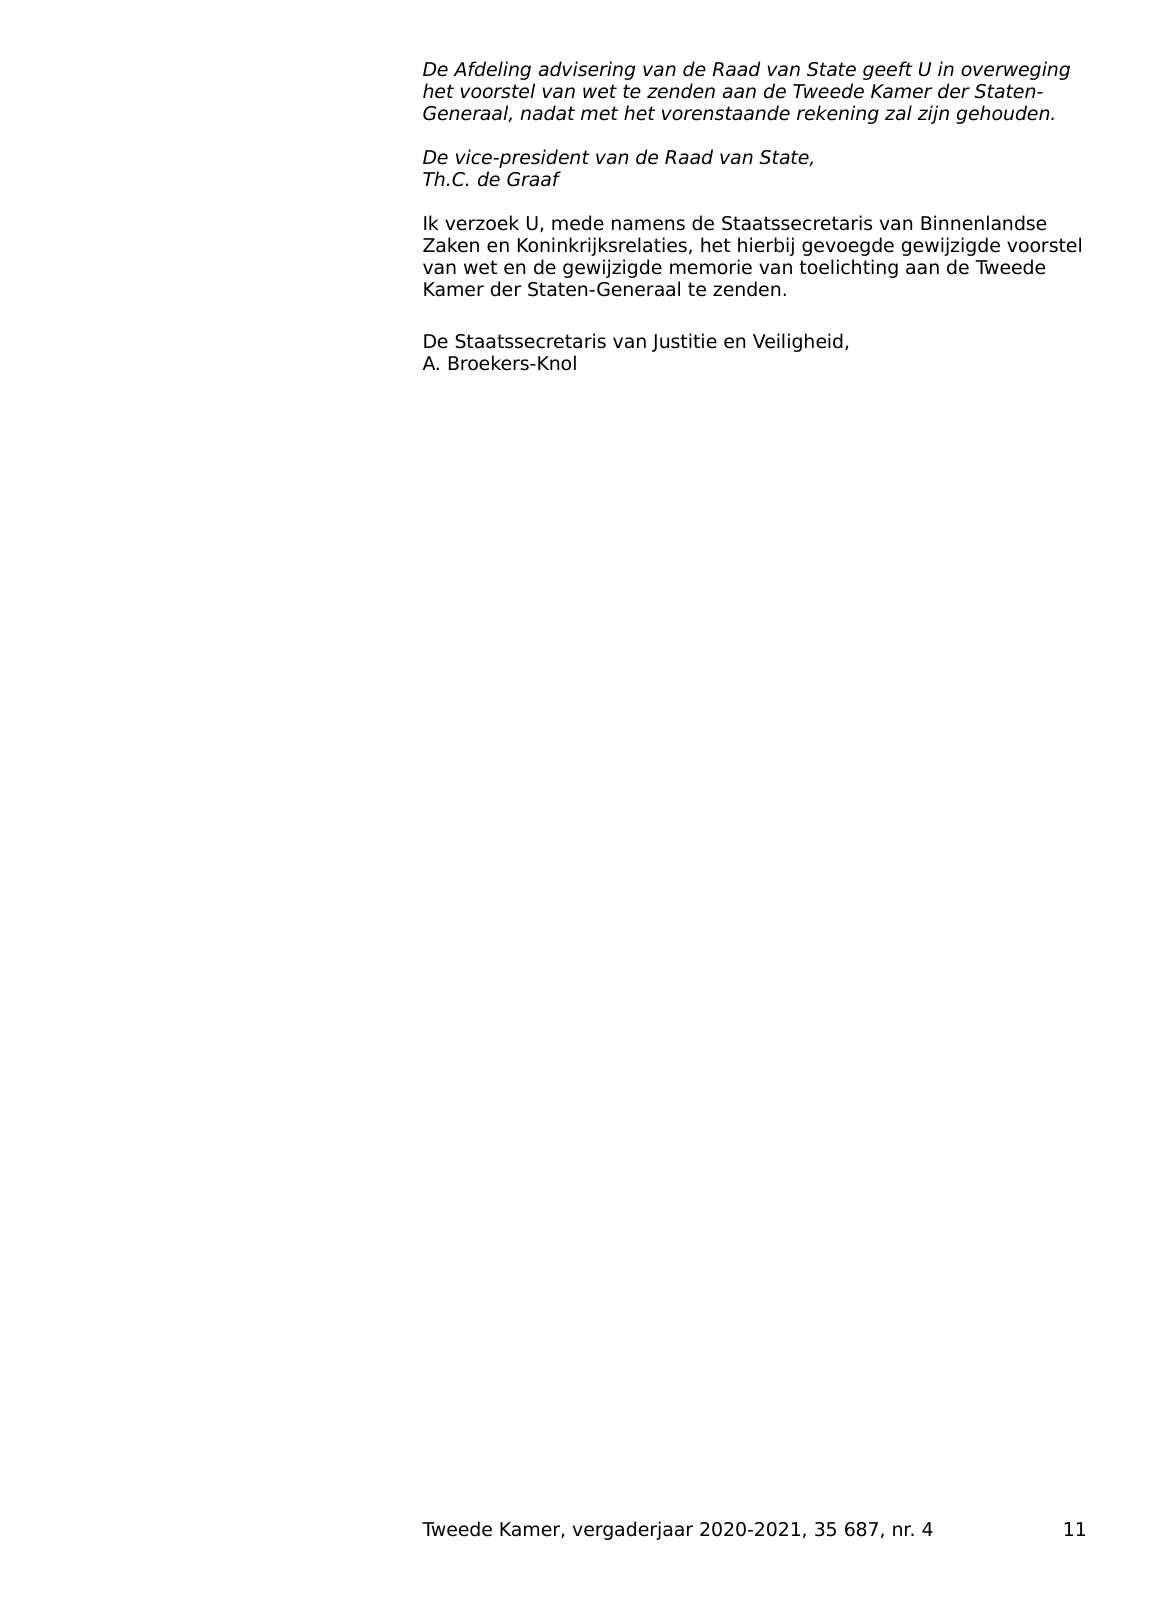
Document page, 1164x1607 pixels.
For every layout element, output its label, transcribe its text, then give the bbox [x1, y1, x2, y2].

text De vice-president van de Raad van State, [422, 147, 1087, 169]
text Ik verzoek U, mede namens de Staatssecretaris van Binnenlandse Zaken en Koninkrijksrelaties, het hierbij gevoegde gewijzigde voorstel van wet en de gewijzigde memorie van toelichting aan de Tweede Kamer der Staten-Generaal te zenden. [422, 213, 1087, 301]
text Th.C. de Graaf [422, 169, 1087, 191]
text De Afdeling advisering van de Raad van State geeft U in overweging het voorstel van wet te zenden aan de Tweede Kamer der Staten-Generaal, nadat met het vorenstaande rekening zal zijn gehouden. [422, 59, 1087, 125]
text De Staatssecretaris van Justitie en Veiligheid, A. Broekers-Knol [422, 331, 1087, 375]
